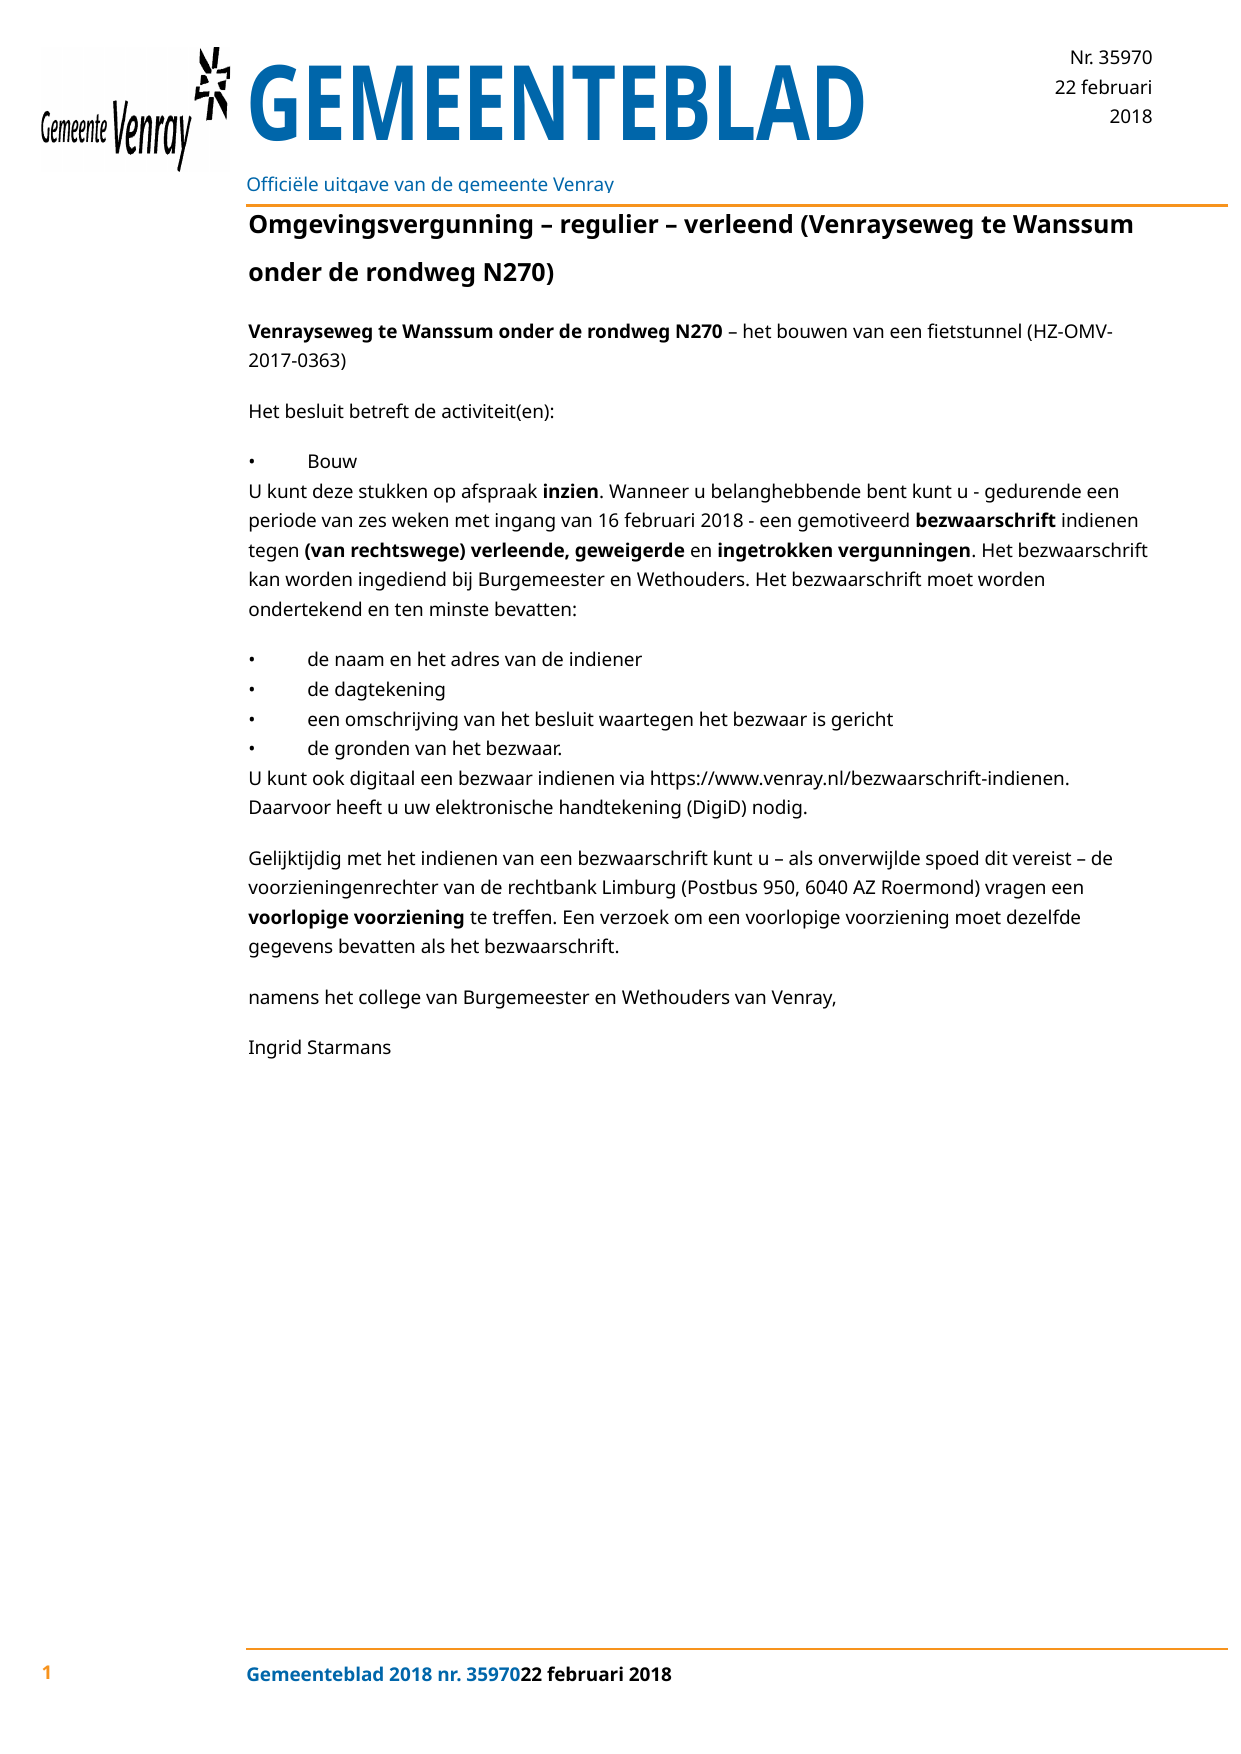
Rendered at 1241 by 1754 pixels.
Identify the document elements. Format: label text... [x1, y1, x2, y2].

text Het besluit betreft de activiteit(en): [248, 398, 1152, 424]
list de naam en het adres van de indiener [248, 647, 1152, 672]
picture [41, 47, 231, 172]
text U kunt deze stukken op afspraak inzien. Wanneer u belanghebbende bent kunt u - gedurende een periode van zes weken met ingang van 16 februari 2018 - een gemotiveerd bezwaarschrift indienen tegen (van rechtswege) verleende, geweigerde en ingetrokken vergunningen. Het bezwaarschrift kan worden ingediend bij Burgemeester en Wethouders. Het bezwaarschrift moet worden ondertekend en ten minste bevatten: [248, 478, 1152, 622]
list een omschrijving van het besluit waartegen het bezwaar is gericht [248, 706, 1152, 732]
list Bouw [248, 448, 1152, 474]
text namens het college van Burgemeester en Wethouders van Venray, [248, 984, 1152, 1010]
text Ingrid Starmans [248, 1034, 1152, 1060]
text Gelijktijdig met het indienen van een bezwaarschrift kunt u – als onverwijlde spoed dit vereist – de voorzieningenrechter van de rechtbank Limburg (Postbus 950, 6040 AZ Roermond) vragen een voorlopige voorziening te treffen. Een verzoek om een voorlopige voorziening moet dezelfde gegevens bevatten als het bezwaarschrift. [248, 845, 1152, 959]
list de dagtekening [248, 676, 1152, 702]
text U kunt ook digitaal een bezwaar indienen via https://www.venray.nl/bezwaarschrift-indienen. Daarvoor heeft u uw elektronische handtekening (DigiD) nodig. [248, 765, 1152, 820]
list de gronden van het bezwaar. [248, 735, 1152, 761]
text Omgevingsvergunning – regulier – verleend (Venrayseweg te Wanssum onder de rondweg N270) [248, 207, 1152, 288]
text Venrayseweg te Wanssum onder de rondweg N270 – het bouwen van een fietstunnel (HZ-OMV-2017-0363) [248, 318, 1152, 373]
